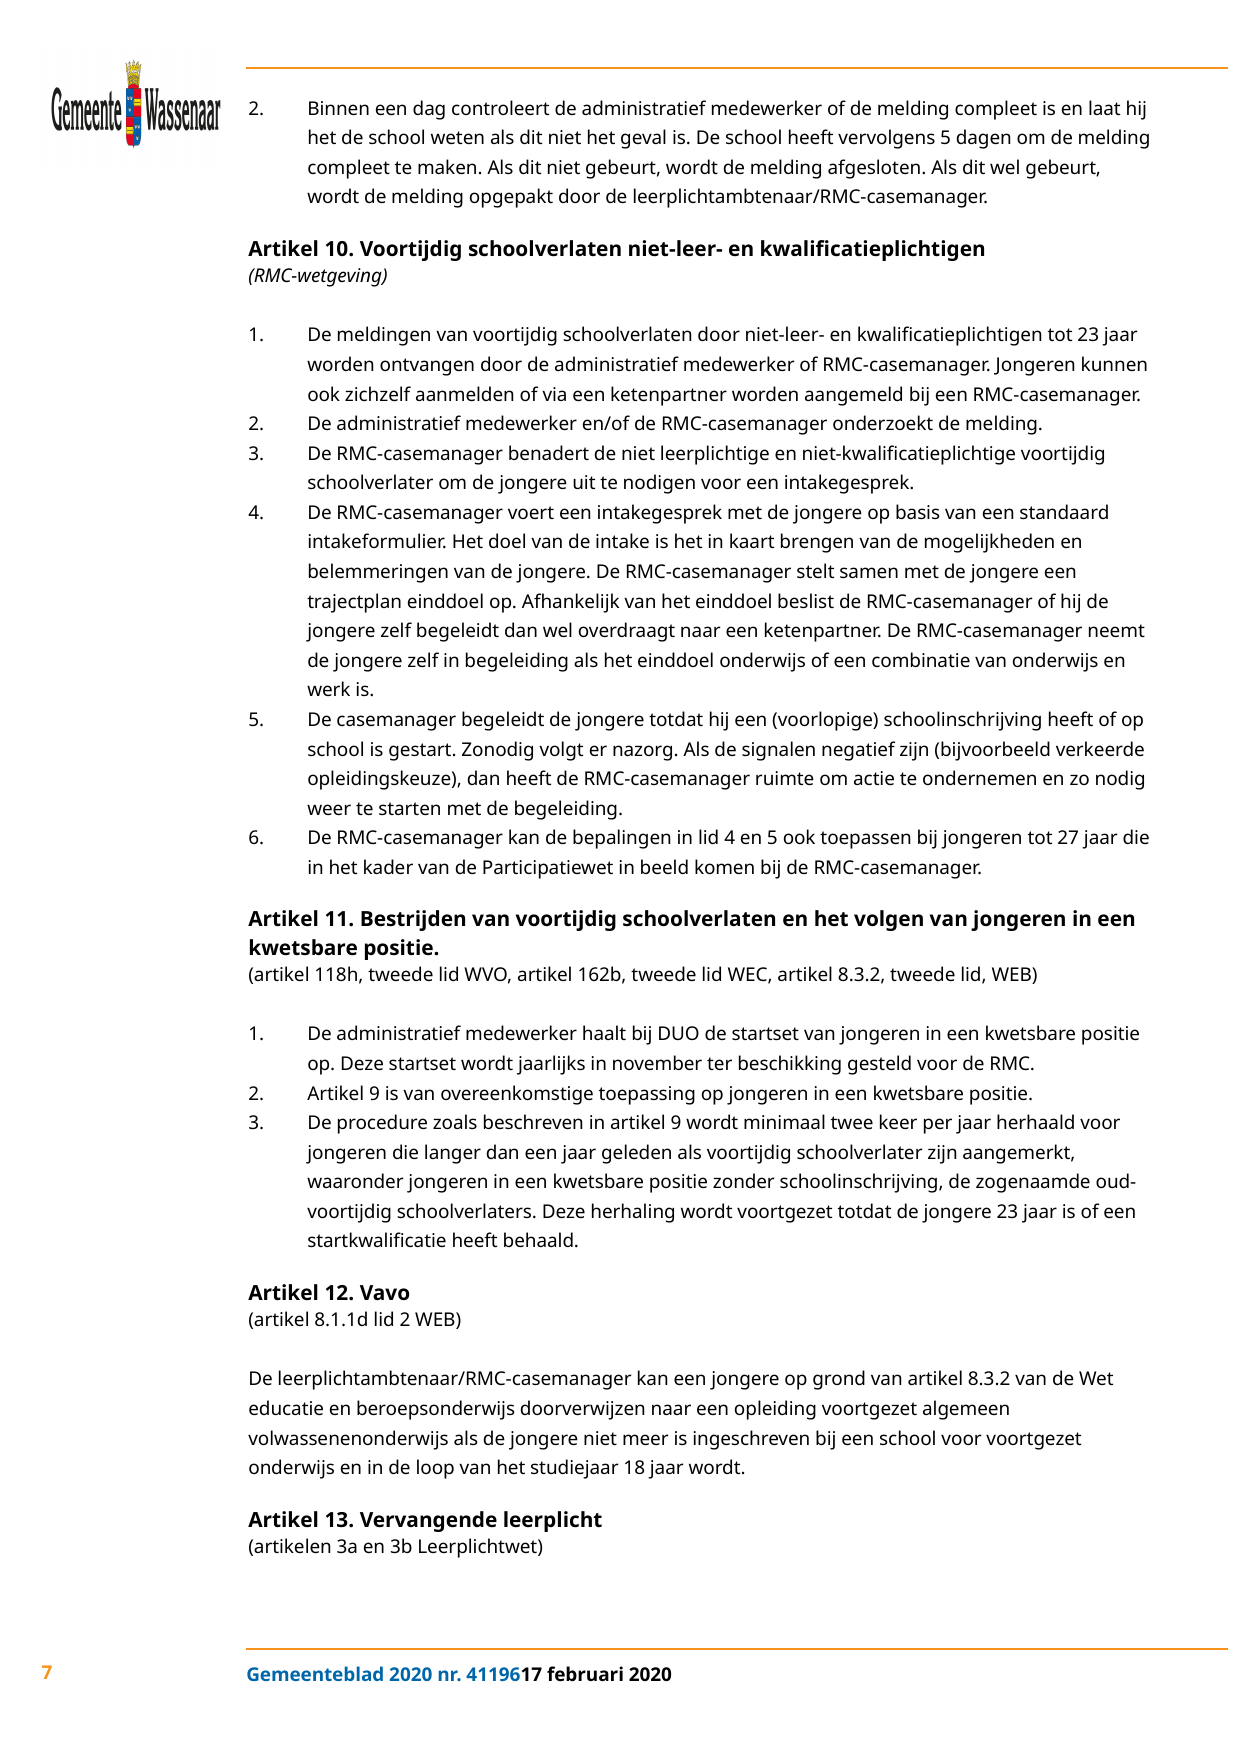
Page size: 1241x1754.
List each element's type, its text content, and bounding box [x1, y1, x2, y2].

list De procedure zoals beschreven in artikel 9 wordt minimaal twee keer per jaar herhaald voor jongeren die langer dan een jaar geleden als voortijdig schoolverlater zijn aangemerkt, waaronder jongeren in een kwetsbare positie zonder schoolinschrijving, de zogenaamde oud-voortijdig schoolverlaters. Deze herhaling wordt voortgezet totdat de jongere 23 jaar is of een startkwalificatie heeft behaald. [248, 1109, 1152, 1253]
list De administratief medewerker en/of de RMC-casemanager onderzoekt de melding. [248, 410, 1152, 436]
text Artikel 11. Bestrijden van voortijdig schoolverlaten en het volgen van jongeren in een kwetsbare positie. [248, 904, 1152, 961]
text (artikel 118h, tweede lid WVO, artikel 162b, tweede lid WEC, artikel 8.3.2, tweede lid, WEB) [248, 961, 1152, 987]
list De RMC-casemanager kan de bepalingen in lid 4 en 5 ook toepassen bij jongeren tot 27 jaar die in het kader van de Participatiewet in beeld komen bij de RMC-casemanager. [248, 824, 1152, 880]
text De leerplichtambtenaar/RMC-casemanager kan een jongere op grond van artikel 8.3.2 van de Wet educatie en beroepsonderwijs doorverwijzen naar een opleiding voortgezet algemeen volwassenenonderwijs als de jongere niet meer is ingeschreven bij een school voor voortgezet onderwijs en in de loop van het studiejaar 18 jaar wordt. [248, 1366, 1152, 1480]
text (RMC-wetgeving) [248, 262, 1152, 288]
list Binnen een dag controleert de administratief medewerker of de melding compleet is en laat hij het de school weten als dit niet het geval is. De school heeft vervolgens 5 dagen om de melding compleet te maken. Als dit niet gebeurt, wordt de melding afgesloten. Als dit wel gebeurt, wordt de melding opgepakt door de leerplichtambtenaar/RMC-casemanager. [248, 95, 1152, 209]
text (artikel 8.1.1d lid 2 WEB) [248, 1306, 1152, 1332]
text Artikel 12. Vavo [248, 1278, 1152, 1306]
list De RMC-casemanager voert een intakegesprek met de jongere op basis van een standaard intakeformulier. Het doel van de intake is het in kaart brengen van de mogelijkheden en belemmeringen van de jongere. De RMC-casemanager stelt samen met de jongere een trajectplan einddoel op. Afhankelijk van het einddoel beslist de RMC-casemanager of hij de jongere zelf begeleidt dan wel overdraagt naar een ketenpartner. De RMC-casemanager neemt de jongere zelf in begeleiding als het einddoel onderwijs of een combinatie van onderwijs en werk is. [248, 499, 1152, 702]
list De casemanager begeleidt de jongere totdat hij een (voorlopige) schoolinschrijving heeft of op school is gestart. Zonodig volgt er nazorg. Als de signalen negatief zijn (bijvoorbeeld verkeerde opleidingskeuze), dan heeft de RMC-casemanager ruimte om actie te ondernemen en zo nodig weer te starten met de begeleiding. [248, 706, 1152, 821]
text Artikel 13. Vervangende leerplicht [248, 1505, 1152, 1533]
list De RMC-casemanager benadert de niet leerplichtige en niet-kwalificatieplichtige voortijdig schoolverlater om de jongere uit te nodigen voor een intakegesprek. [248, 440, 1152, 495]
text Artikel 10. Voortijdig schoolverlaten niet-leer- en kwalificatieplichtigen [248, 234, 1152, 262]
list De administratief medewerker haalt bij DUO de startset van jongeren in een kwetsbare positie op. Deze startset wordt jaarlijks in november ter beschikking gesteld voor de RMC. [248, 1021, 1152, 1076]
picture [41, 47, 231, 172]
text (artikelen 3a en 3b Leerplichtwet) [248, 1533, 1152, 1559]
list De meldingen van voortijdig schoolverlaten door niet-leer- en kwalificatieplichtigen tot 23 jaar worden ontvangen door de administratief medewerker of RMC-casemanager. Jongeren kunnen ook zichzelf aanmelden of via een ketenpartner worden aangemeld bij een RMC-casemanager. [248, 322, 1152, 406]
list Artikel 9 is van overeenkomstige toepassing op jongeren in een kwetsbare positie. [248, 1080, 1152, 1105]
